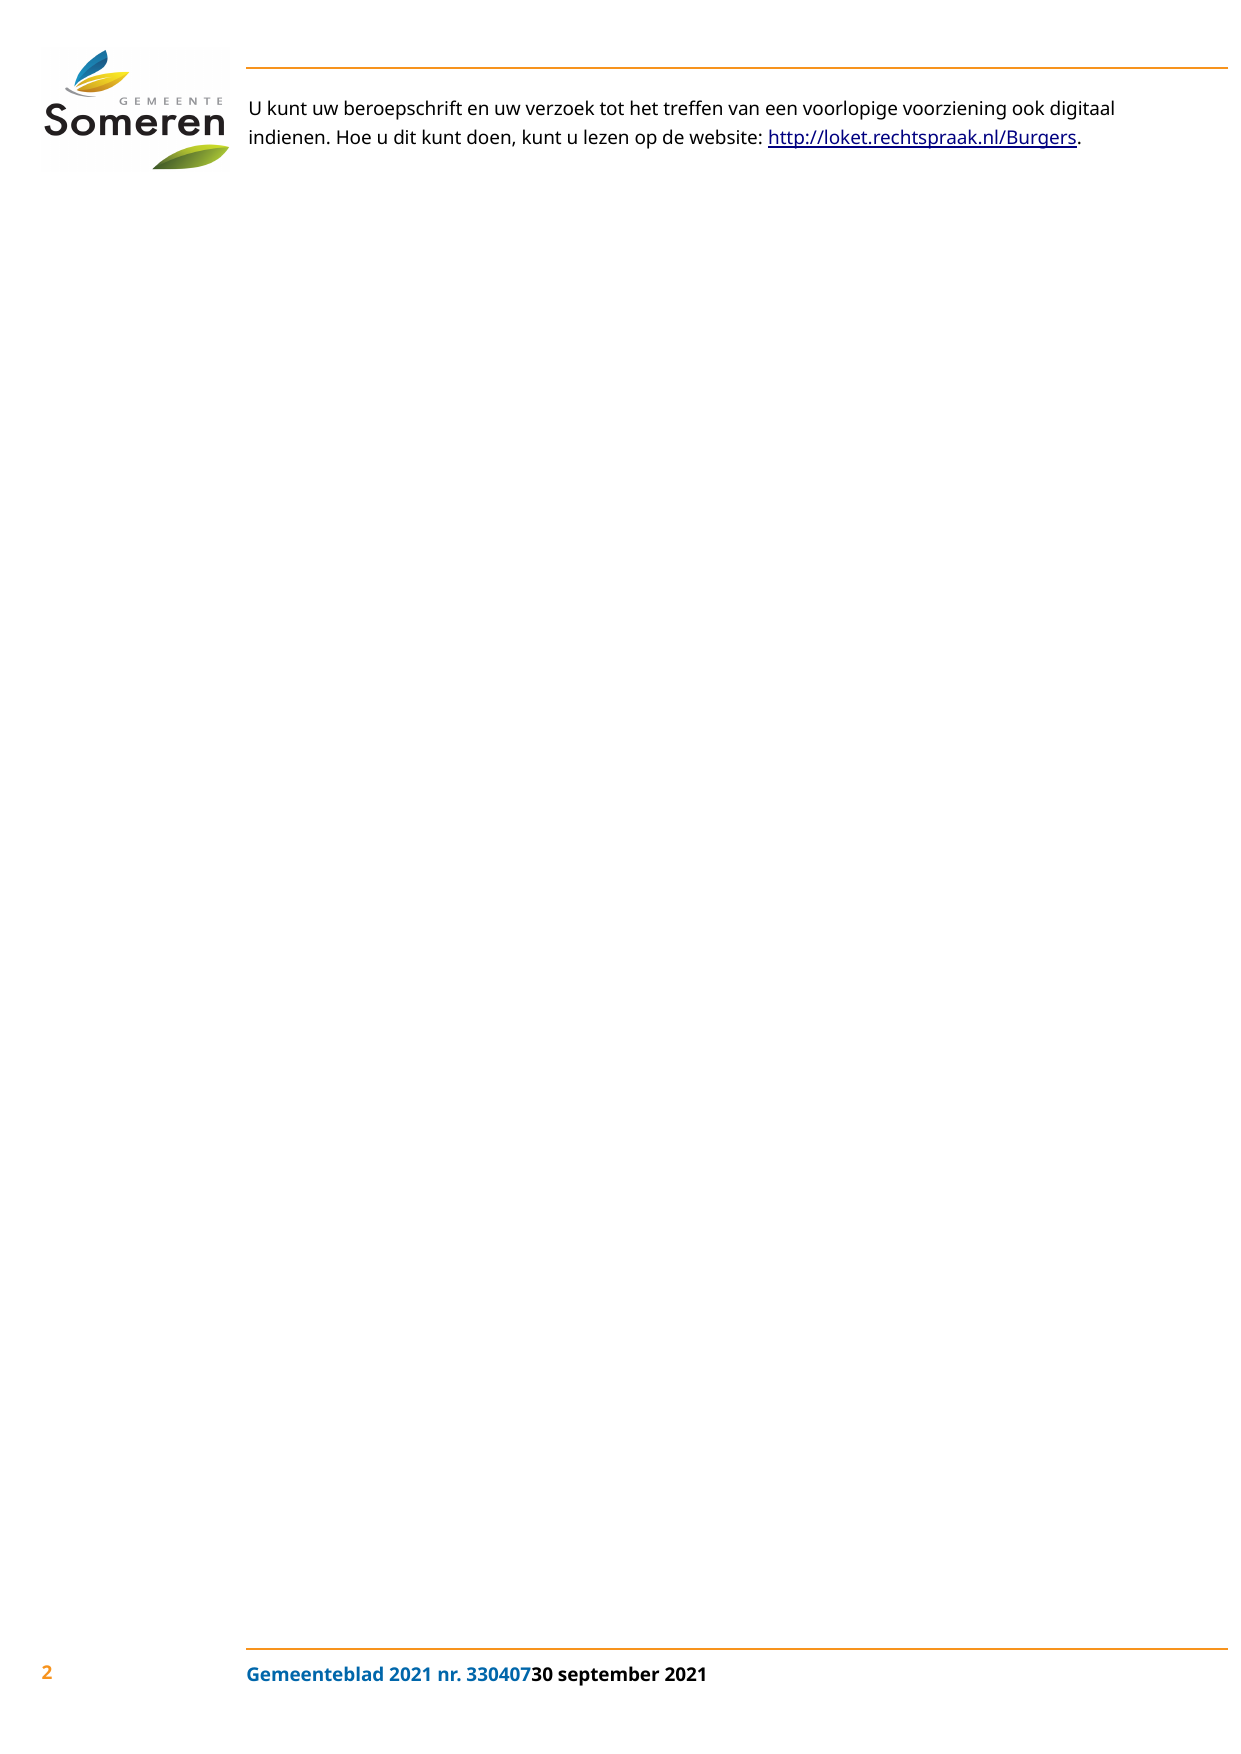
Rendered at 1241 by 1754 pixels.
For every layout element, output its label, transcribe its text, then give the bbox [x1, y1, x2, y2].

text U kunt uw beroepschrift en uw verzoek tot het treffen van een voorlopige voorziening ook digitaal indienen. Hoe u dit kunt doen, kunt u lezen op de website: http://loket.rechtspraak.nl/Burgers. [248, 95, 1152, 150]
picture [41, 47, 231, 172]
